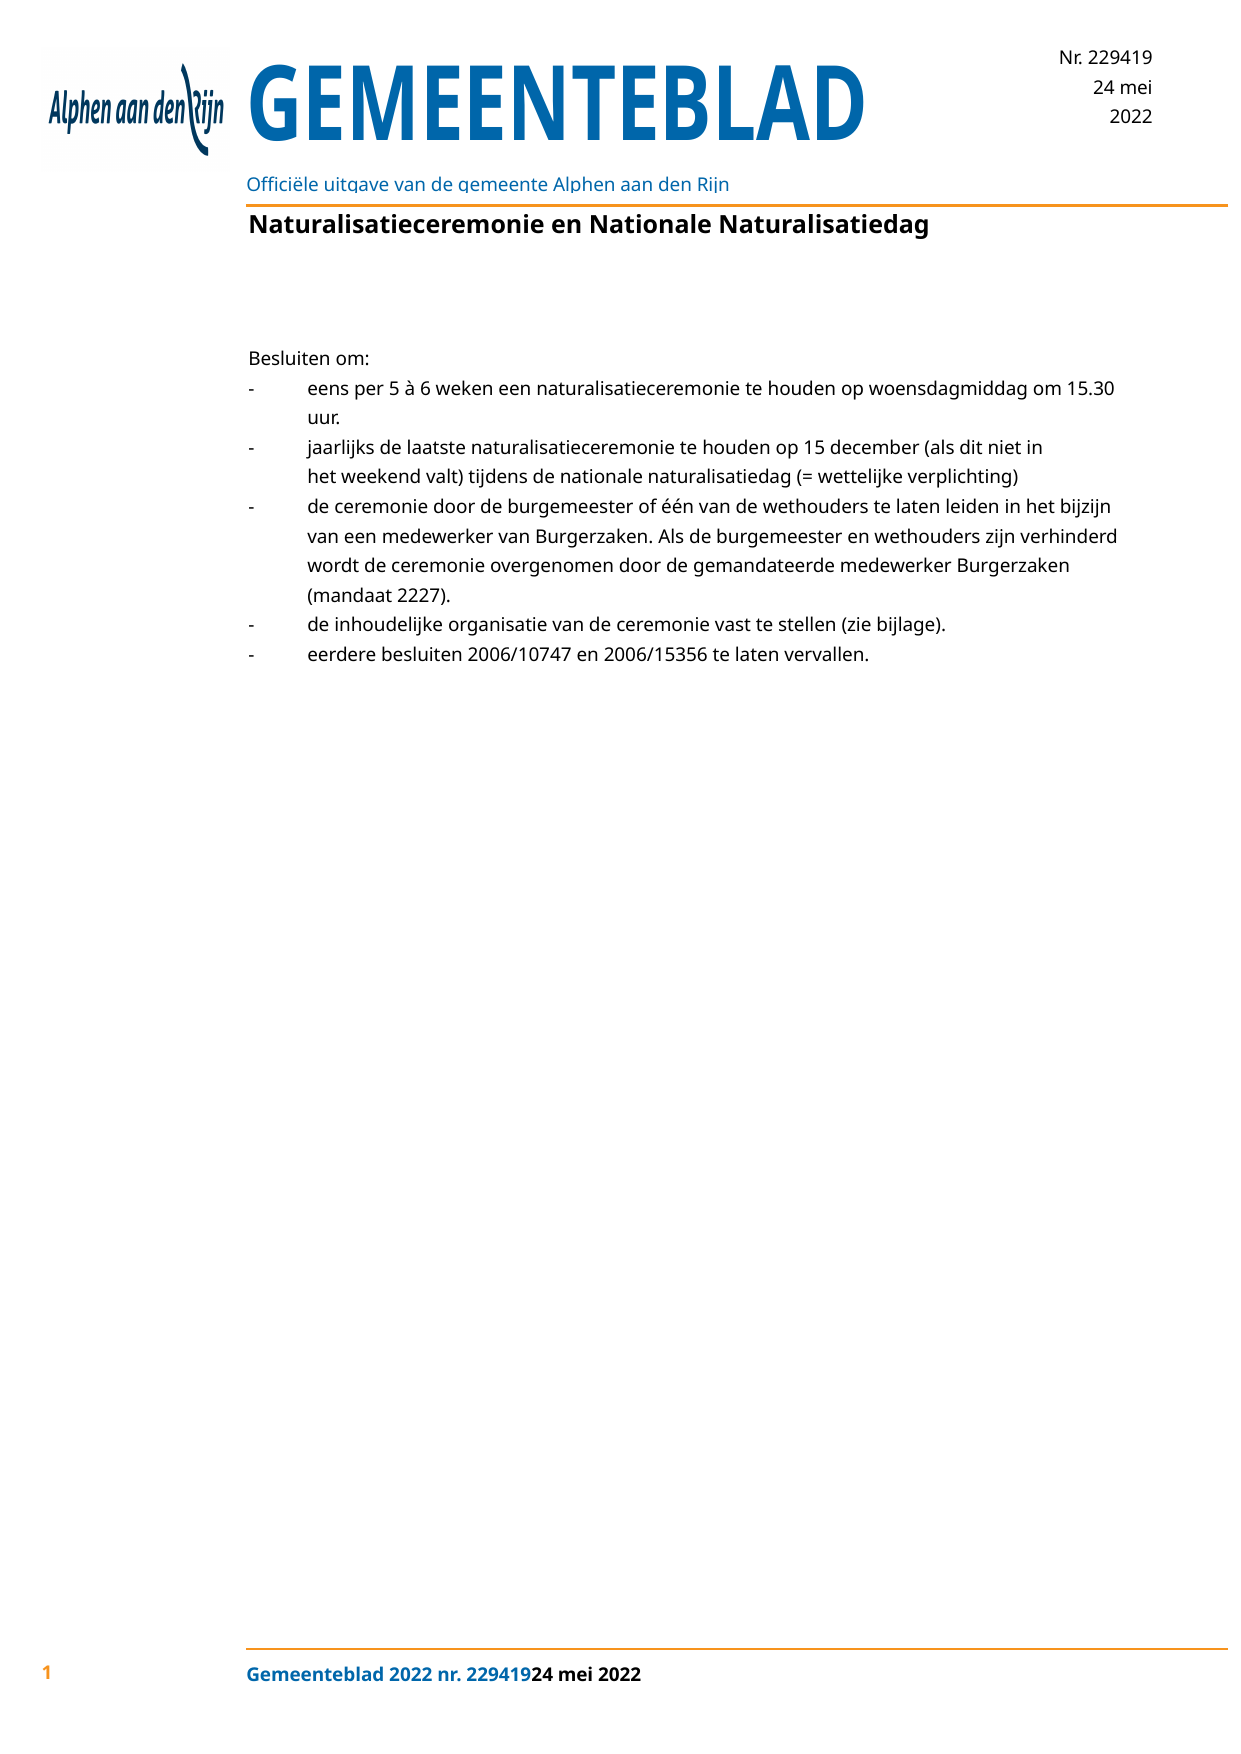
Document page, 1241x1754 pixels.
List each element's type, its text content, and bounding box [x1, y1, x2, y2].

picture [41, 47, 231, 172]
list de ceremonie door de burgemeester of één van de wethouders te laten leiden in het bijzijn [248, 493, 1152, 519]
list jaarlijks de laatste naturalisatieceremonie te houden op 15 december (als dit niet in [248, 434, 1152, 460]
list eerdere besluiten 2006/10747 en 2006/15356 te laten vervallen. [248, 641, 1152, 667]
list de inhoudelijke organisatie van de ceremonie vast te stellen (zie bijlage). [248, 612, 1152, 637]
list het weekend valt) tijdens de nationale naturalisatiedag (= wettelijke verplichting) [248, 464, 1152, 489]
list van een medewerker van Burgerzaken. Als de burgemeester en wethouders zijn verhinderd wordt de ceremonie overgenomen door de gemandateerde medewerker Burgerzaken (mandaat 2227). [248, 523, 1152, 608]
list eens per 5 à 6 weken een naturalisatieceremonie te houden op woensdagmiddag om 15.30 uur. [248, 375, 1152, 430]
text Besluiten om: [248, 345, 1152, 371]
text Naturalisatieceremonie en Nationale Naturalisatiedag [248, 207, 1152, 241]
